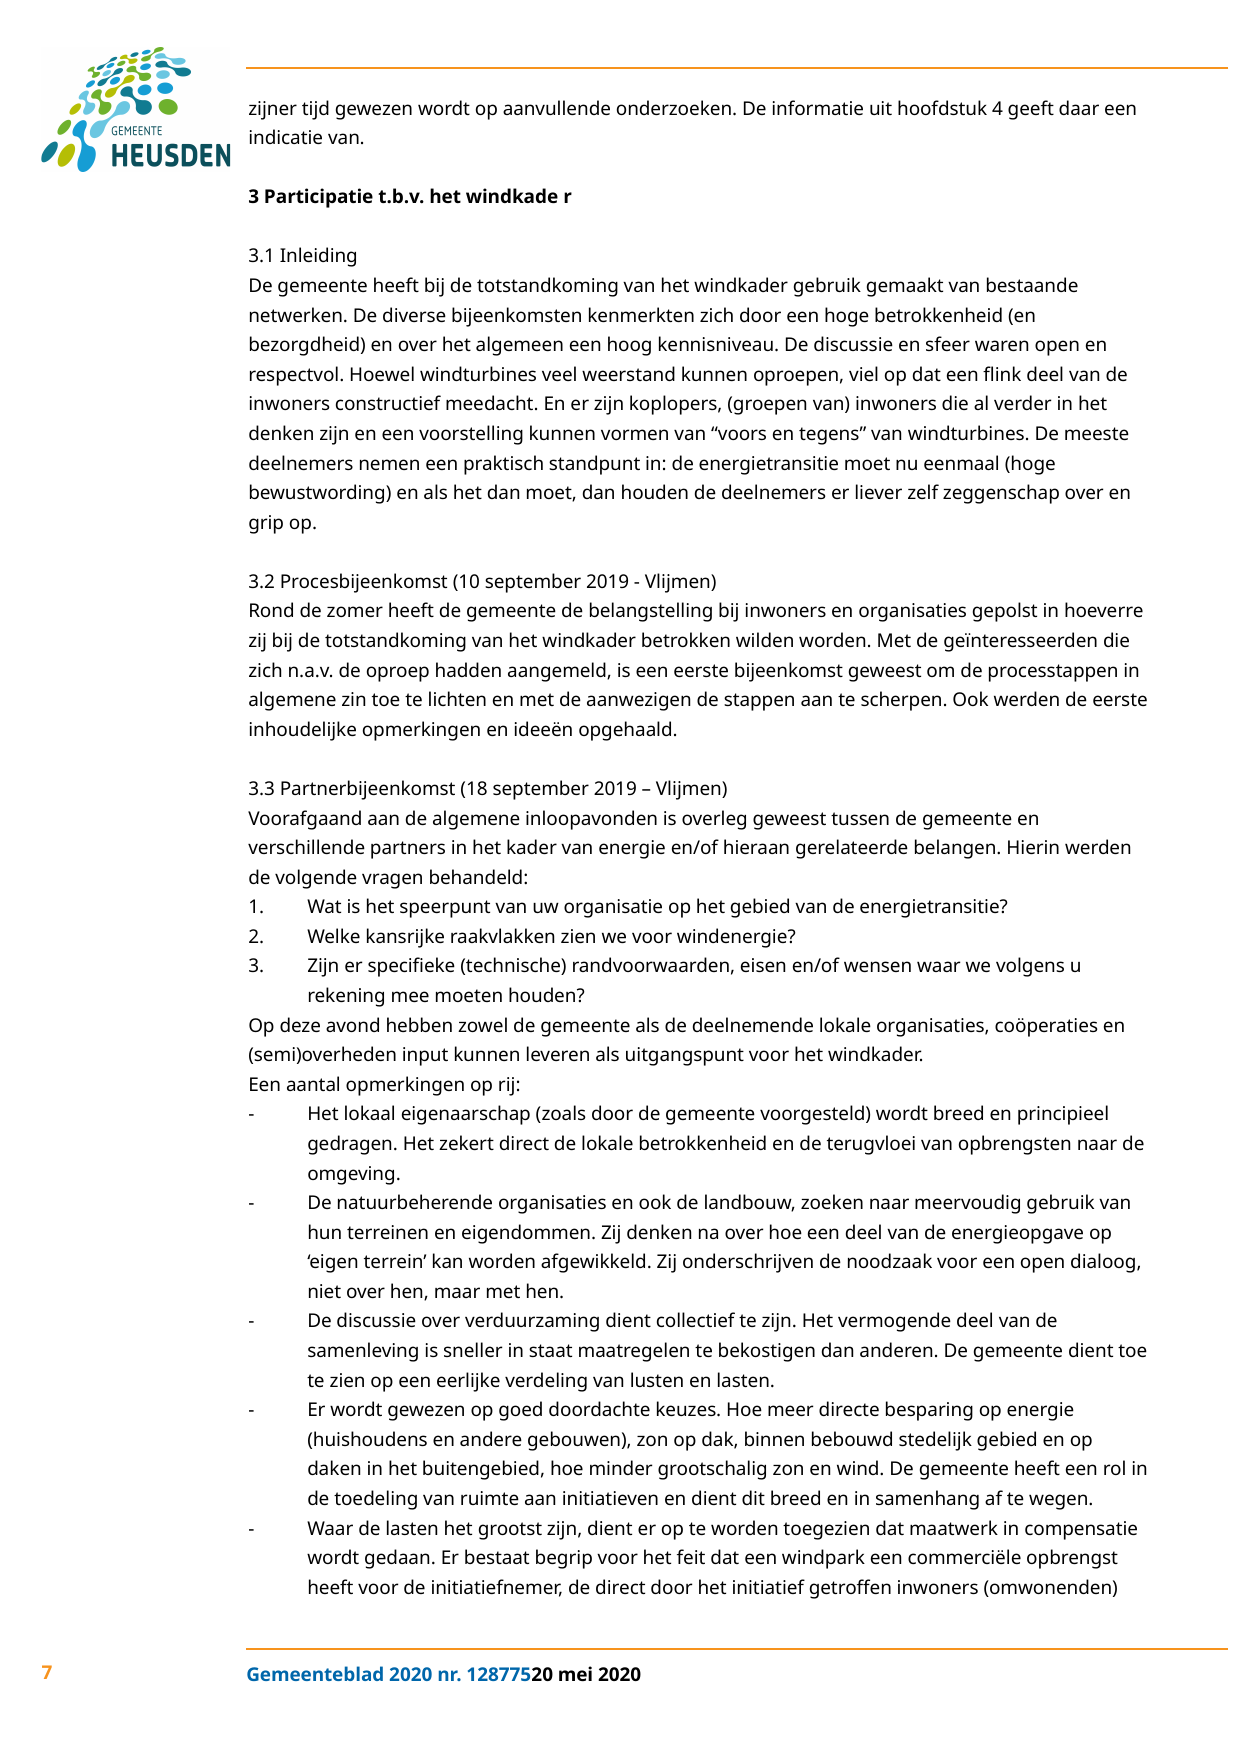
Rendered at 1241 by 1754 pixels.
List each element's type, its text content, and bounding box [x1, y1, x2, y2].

text Rond de zomer heeft de gemeente de belangstelling bij inwoners en organisaties gepolst in hoeverre zij bij de totstandkoming van het windkader betrokken wilden worden. Met de geïnteresseerden die zich n.a.v. de oproep hadden aangemeld, is een eerste bijeenkomst geweest om de processtappen in algemene zin toe te lichten en met de aanwezigen de stappen aan te scherpen. Ook werden de eerste inhoudelijke opmerkingen en ideeën opgehaald. [248, 598, 1152, 742]
picture [41, 47, 231, 172]
list De natuurbeherende organisaties en ook de landbouw, zoeken naar meervoudig gebruik van hun terreinen en eigendommen. Zij denken na over hoe een deel van de energieopgave op ‘eigen terrein’ kan worden afgewikkeld. Zij onderschrijven de noodzaak voor een open dialoog, niet over hen, maar met hen. [248, 1189, 1152, 1304]
text 3.3 Partnerbijeenkomst (18 september 2019 – Vlijmen) [248, 775, 1152, 801]
text Voorafgaand aan de algemene inloopavonden is overleg geweest tussen de gemeente en verschillende partners in het kader van energie en/of hieraan gerelateerde belangen. Hierin werden de volgende vragen behandeld: [248, 805, 1152, 890]
list De discussie over verduurzaming dient collectief te zijn. Het vermogende deel van de samenleving is sneller in staat maatregelen te bekostigen dan anderen. De gemeente dient toe te zien op een eerlijke verdeling van lusten en lasten. [248, 1308, 1152, 1393]
text 3.2 Procesbijeenkomst (10 september 2019 - Vlijmen) [248, 568, 1152, 594]
list Welke kansrijke raakvlakken zien we voor windenergie? [248, 923, 1152, 949]
text 3.1 Inleiding [248, 243, 1152, 268]
list Wat is het speerpunt van uw organisatie op het gebied van de energietransitie? [248, 893, 1152, 919]
text De gemeente heeft bij de totstandkoming van het windkader gebruik gemaakt van bestaande netwerken. De diverse bijeenkomsten kenmerkten zich door een hoge betrokkenheid (en bezorgdheid) en over het algemeen een hoog kennisniveau. De discussie en sfeer waren open en respectvol. Hoewel windturbines veel weerstand kunnen oproepen, viel op dat een flink deel van de inwoners constructief meedacht. En er zijn koplopers, (groepen van) inwoners die al verder in het denken zijn en een voorstelling kunnen vormen van “voors en tegens” van windturbines. De meeste deelnemers nemen een praktisch standpunt in: de energietransitie moet nu eenmaal (hoge bewustwording) en als het dan moet, dan houden de deelnemers er liever zelf zeggenschap over en grip op. [248, 272, 1152, 535]
list Er wordt gewezen op goed doordachte keuzes. Hoe meer directe besparing op energie (huishoudens en andere gebouwen), zon op dak, binnen bebouwd stedelijk gebied en op daken in het buitengebied, hoe minder grootschalig zon en wind. De gemeente heeft een rol in de toedeling van ruimte aan initiatieven en dient dit breed en in samenhang af te wegen. [248, 1396, 1152, 1511]
list Waar de lasten het grootst zijn, dient er op te worden toegezien dat maatwerk in compensatie wordt gedaan. Er bestaat begrip voor het feit dat een windpark een commerciële opbrengst heeft voor de initiatiefnemer, de direct door het initiatief getroffen inwoners (omwonenden) [248, 1515, 1152, 1600]
text zijner tijd gewezen wordt op aanvullende onderzoeken. De informatie uit hoofdstuk 4 geeft daar een indicatie van. [248, 95, 1152, 150]
list Het lokaal eigenaarschap (zoals door de gemeente voorgesteld) wordt breed en principieel gedragen. Het zekert direct de lokale betrokkenheid en de terugvloei van opbrengsten naar de omgeving. [248, 1101, 1152, 1186]
list Zijn er specifieke (technische) randvoorwaarden, eisen en/of wensen waar we volgens u rekening mee moeten houden? [248, 953, 1152, 1008]
text 3 Participatie t.b.v. het windkade r [248, 183, 1152, 209]
text Een aantal opmerkingen op rij: [248, 1071, 1152, 1097]
text Op deze avond hebben zowel de gemeente als de deelnemende lokale organisaties, coöperaties en (semi)overheden input kunnen leveren als uitgangspunt voor het windkader. [248, 1012, 1152, 1067]
